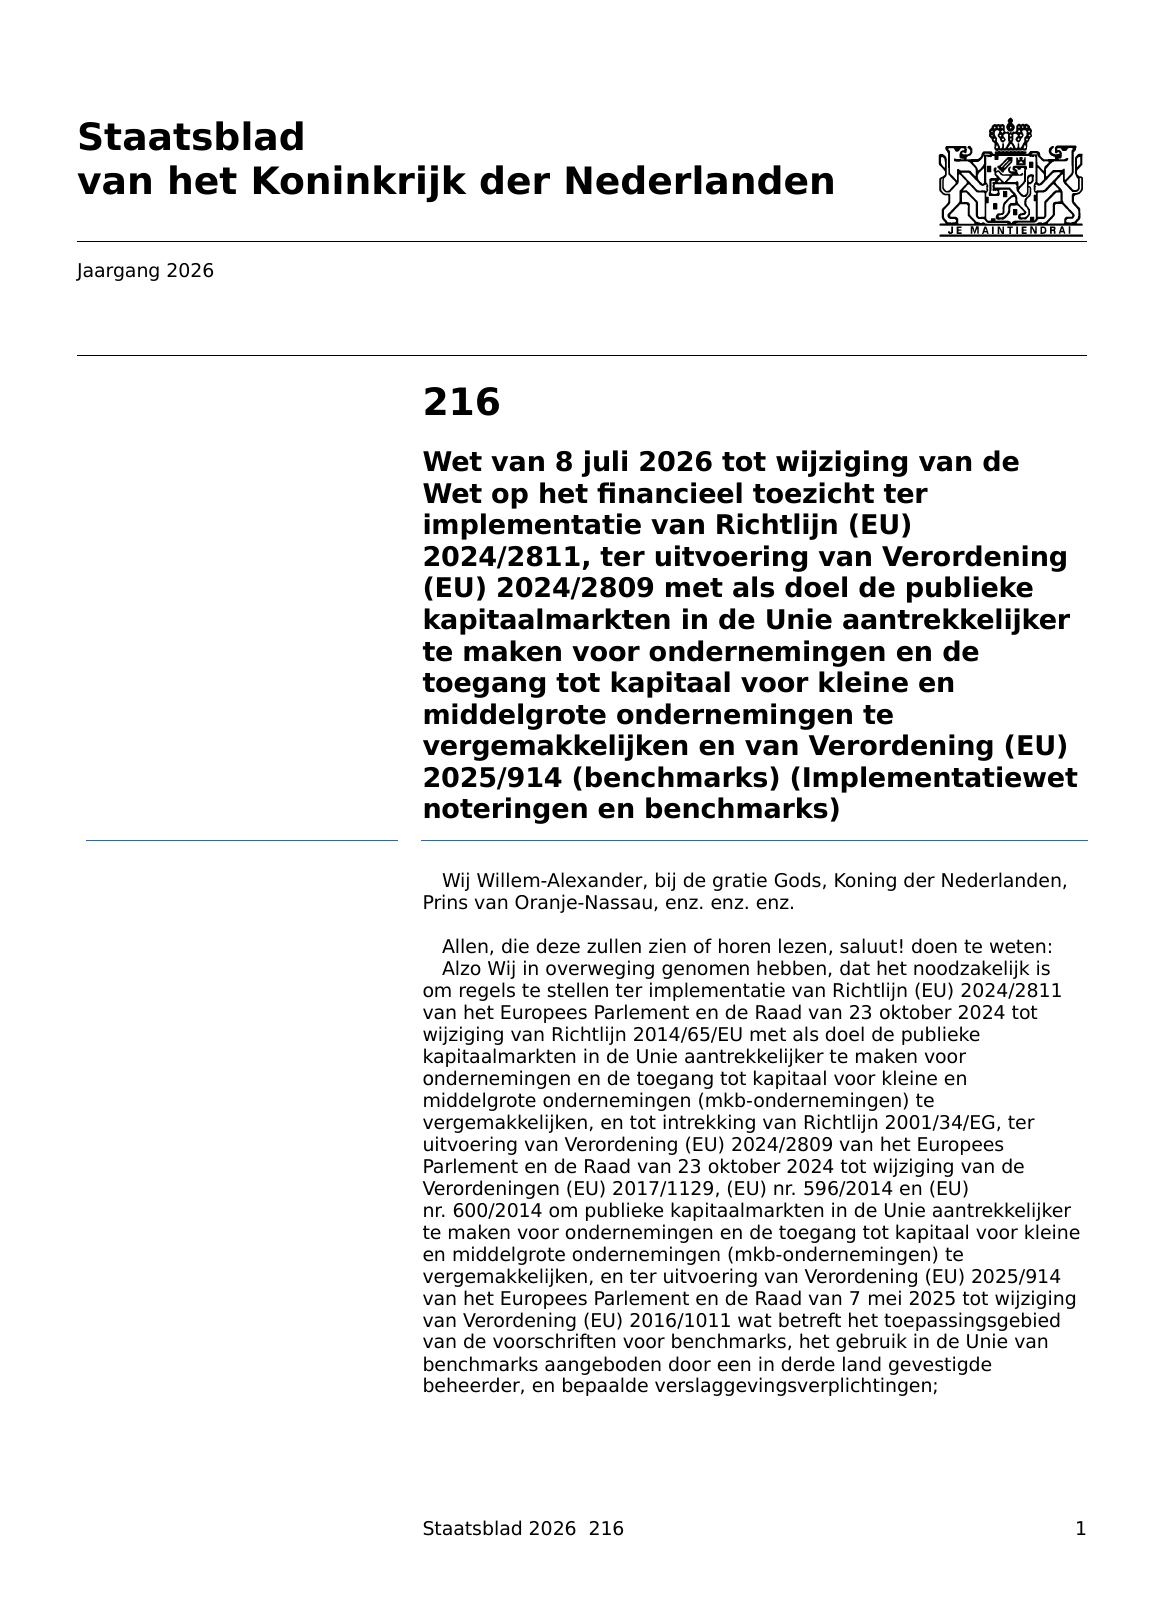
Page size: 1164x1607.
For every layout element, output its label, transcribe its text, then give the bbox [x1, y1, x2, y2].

text Wet van 8 juli 2026 tot wijziging van de Wet op het financieel toezicht ter implementatie van Richtlijn (EU) 2024/2811, ter uitvoering van Verordening (EU) 2024/2809 met als doel de publieke kapitaalmarkten in de Unie aantrekkelijker te maken voor ondernemingen en de toegang tot kapitaal voor kleine en middelgrote ondernemingen te vergemakkelijken en van Verordening (EU) 2025/914 (benchmarks) (Implementatiewet noteringen en benchmarks) [422, 447, 1087, 825]
text Allen, die deze zullen zien of horen lezen, saluut! doen te weten: [422, 936, 1087, 958]
table_header [886, 100, 1087, 241]
subtitle 216 [422, 381, 1087, 424]
picture [936, 115, 1087, 240]
table_cell Jaargang 2026 [77, 242, 1087, 355]
text Alzo Wij in overweging genomen hebben, dat het noodzakelijk is om regels te stellen ter implementatie van Richtlijn (EU) 2024/2811 van het Europees Parlement en de Raad van 23 oktober 2024 tot wijziging van Richtlijn 2014/65/EU met als doel de publieke kapitaalmarkten in de Unie aantrekkelijker te maken voor ondernemingen en de toegang tot kapitaal voor kleine en middelgrote ondernemingen (mkb-ondernemingen) te vergemakkelijken, en tot intrekking van Richtlijn 2001/34/EG, ter uitvoering van Verordening (EU) 2024/2809 van het Europees Parlement en de Raad van 23 oktober 2024 tot wijziging van de Verordeningen (EU) 2017/1129, (EU) nr. 596/2014 en (EU) nr. 600/2014 om publieke kapitaalmarkten in de Unie aantrekkelijker te maken voor ondernemingen en de toegang tot kapitaal voor kleine en middelgrote ondernemingen (mkb-ondernemingen) te vergemakkelijken, en ter uitvoering van Verordening (EU) 2025/914 van het Europees Parlement en de Raad van 7 mei 2025 tot wijziging van Verordening (EU) 2016/1011 wat betreft het toepassingsgebied van de voorschriften voor benchmarks, het gebruik in de Unie van benchmarks aangeboden door een in derde land gevestigde beheerder, en bepaalde verslaggevingsverplichtingen; [422, 958, 1087, 1397]
text Wij Willem-Alexander, bij de gratie Gods, Koning der Nederlanden, Prins van Oranje-Nassau, enz. enz. enz. [422, 870, 1087, 914]
table_header Staatsblad van het Koninkrijk der Nederlanden [77, 100, 886, 241]
